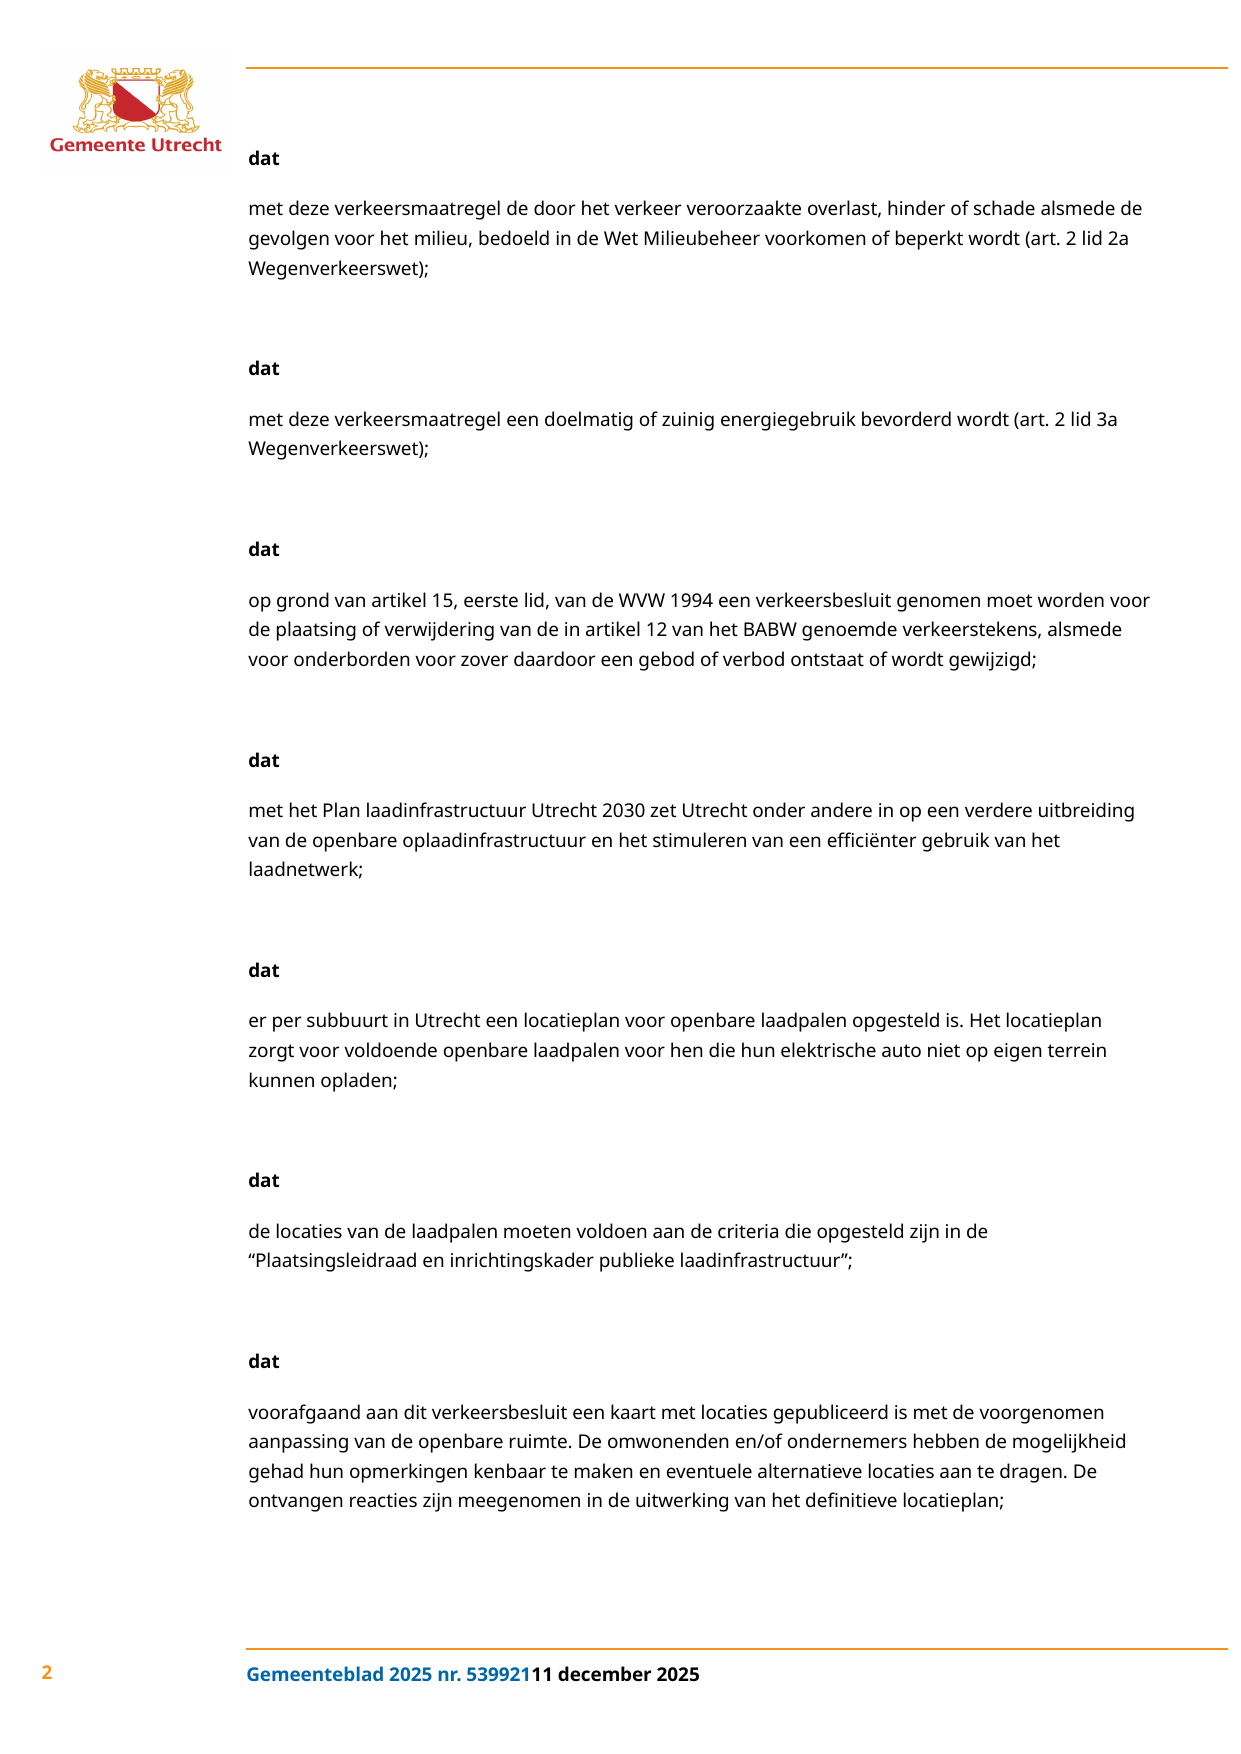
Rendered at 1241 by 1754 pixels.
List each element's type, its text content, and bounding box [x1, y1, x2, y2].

text dat [248, 145, 1152, 171]
text dat [248, 957, 1152, 983]
text de locaties van de laadpalen moeten voldoen aan de criteria die opgesteld zijn in de “Plaatsingsleidraad en inrichtingskader publieke laadinfrastructuur”; [248, 1218, 1152, 1273]
text dat [248, 536, 1152, 562]
picture [41, 47, 231, 172]
text dat [248, 747, 1152, 773]
text op grond van artikel 15, eerste lid, van de WVW 1994 een verkeersbesluit genomen moet worden voor de plaatsing of verwijdering van de in artikel 12 van het BABW genoemde verkeerstekens, alsmede voor onderborden voor zover daardoor een gebod of verbod ontstaat of wordt gewijzigd; [248, 587, 1152, 672]
text dat [248, 356, 1152, 381]
text met deze verkeersmaatregel een doelmatig of zuinig energiegebruik bevorderd wordt (art. 2 lid 3a Wegenverkeerswet); [248, 406, 1152, 461]
text er per subbuurt in Utrecht een locatieplan voor openbare laadpalen opgesteld is. Het locatieplan zorgt voor voldoende openbare laadpalen voor hen die hun elektrische auto niet op eigen terrein kunnen opladen; [248, 1008, 1152, 1093]
text voorafgaand aan dit verkeersbesluit een kaart met locaties gepubliceerd is met de voorgenomen aanpassing van de openbare ruimte. De omwonenden en/of ondernemers hebben de mogelijkheid gehad hun opmerkingen kenbaar te maken en eventuele alternatieve locaties aan te dragen. De ontvangen reacties zijn meegenomen in de uitwerking van het definitieve locatieplan; [248, 1399, 1152, 1513]
text dat [248, 1168, 1152, 1193]
text met het Plan laadinfrastructuur Utrecht 2030 zet Utrecht onder andere in op een verdere uitbreiding van de openbare oplaadinfrastructuur en het stimuleren van een efficiënter gebruik van het laadnetwerk; [248, 797, 1152, 882]
text dat [248, 1348, 1152, 1374]
text met deze verkeersmaatregel de door het verkeer veroorzaakte overlast, hinder of schade alsmede de gevolgen voor het milieu, bedoeld in de Wet Milieubeheer voorkomen of beperkt wordt (art. 2 lid 2a Wegenverkeerswet); [248, 196, 1152, 281]
